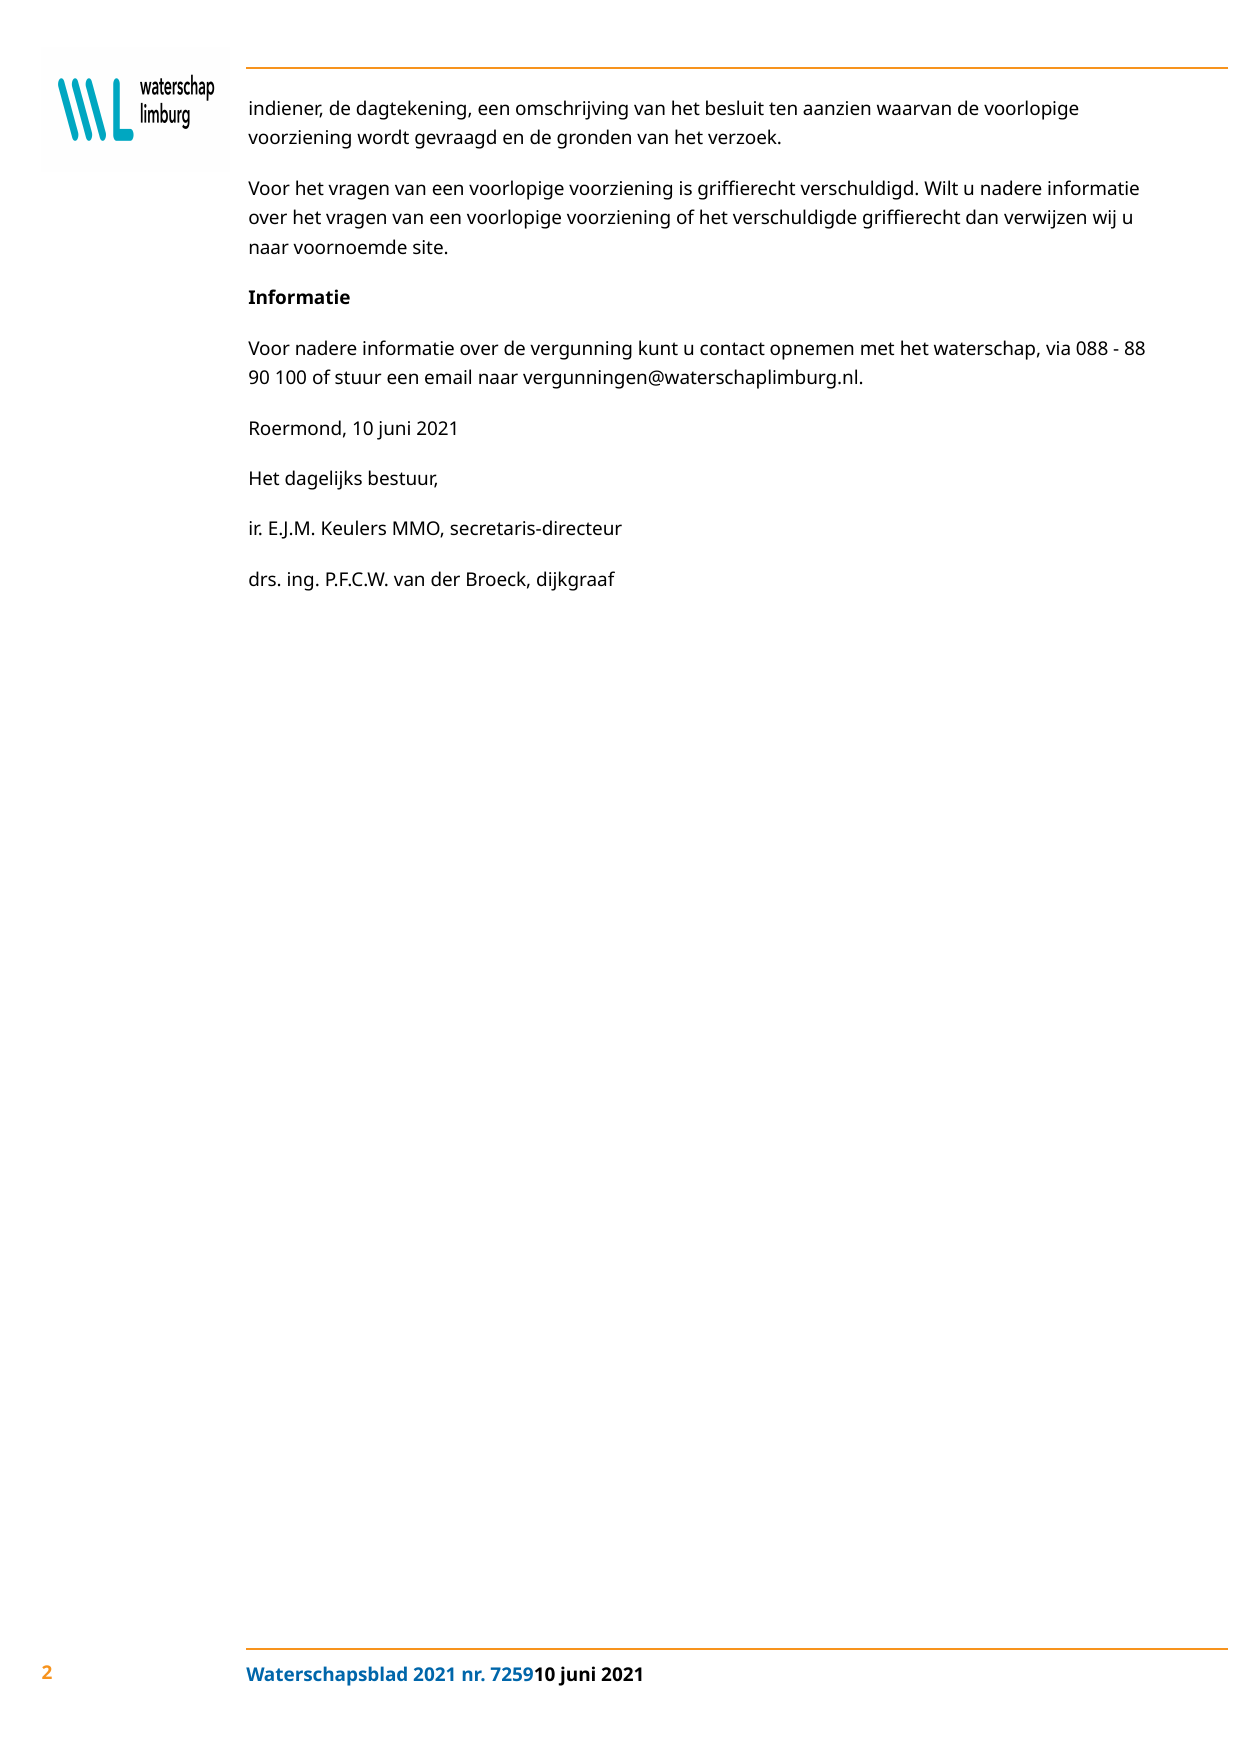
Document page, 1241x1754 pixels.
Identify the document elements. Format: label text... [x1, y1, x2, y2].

picture [41, 47, 231, 172]
text indiener, de dagtekening, een omschrijving van het besluit ten aanzien waarvan de voorlopige voorziening wordt gevraagd en de gronden van het verzoek. [248, 95, 1152, 150]
text Roermond, 10 juni 2021 [248, 415, 1152, 441]
text Voor nadere informatie over de vergunning kunt u contact opnemen met het waterschap, via 088 - 88 90 100 of stuur een email naar vergunningen@waterschaplimburg.nl. [248, 335, 1152, 390]
text Informatie [248, 284, 1152, 310]
text Voor het vragen van een voorlopige voorziening is griffierecht verschuldigd. Wilt u nadere informatie over het vragen van een voorlopige voorziening of het verschuldigde griffierecht dan verwijzen wij u naar voornoemde site. [248, 175, 1152, 260]
text Het dagelijks bestuur, [248, 465, 1152, 491]
text ir. E.J.M. Keulers MMO, secretaris-directeur [248, 516, 1152, 541]
text drs. ing. P.F.C.W. van der Broeck, dijkgraaf [248, 566, 1152, 592]
